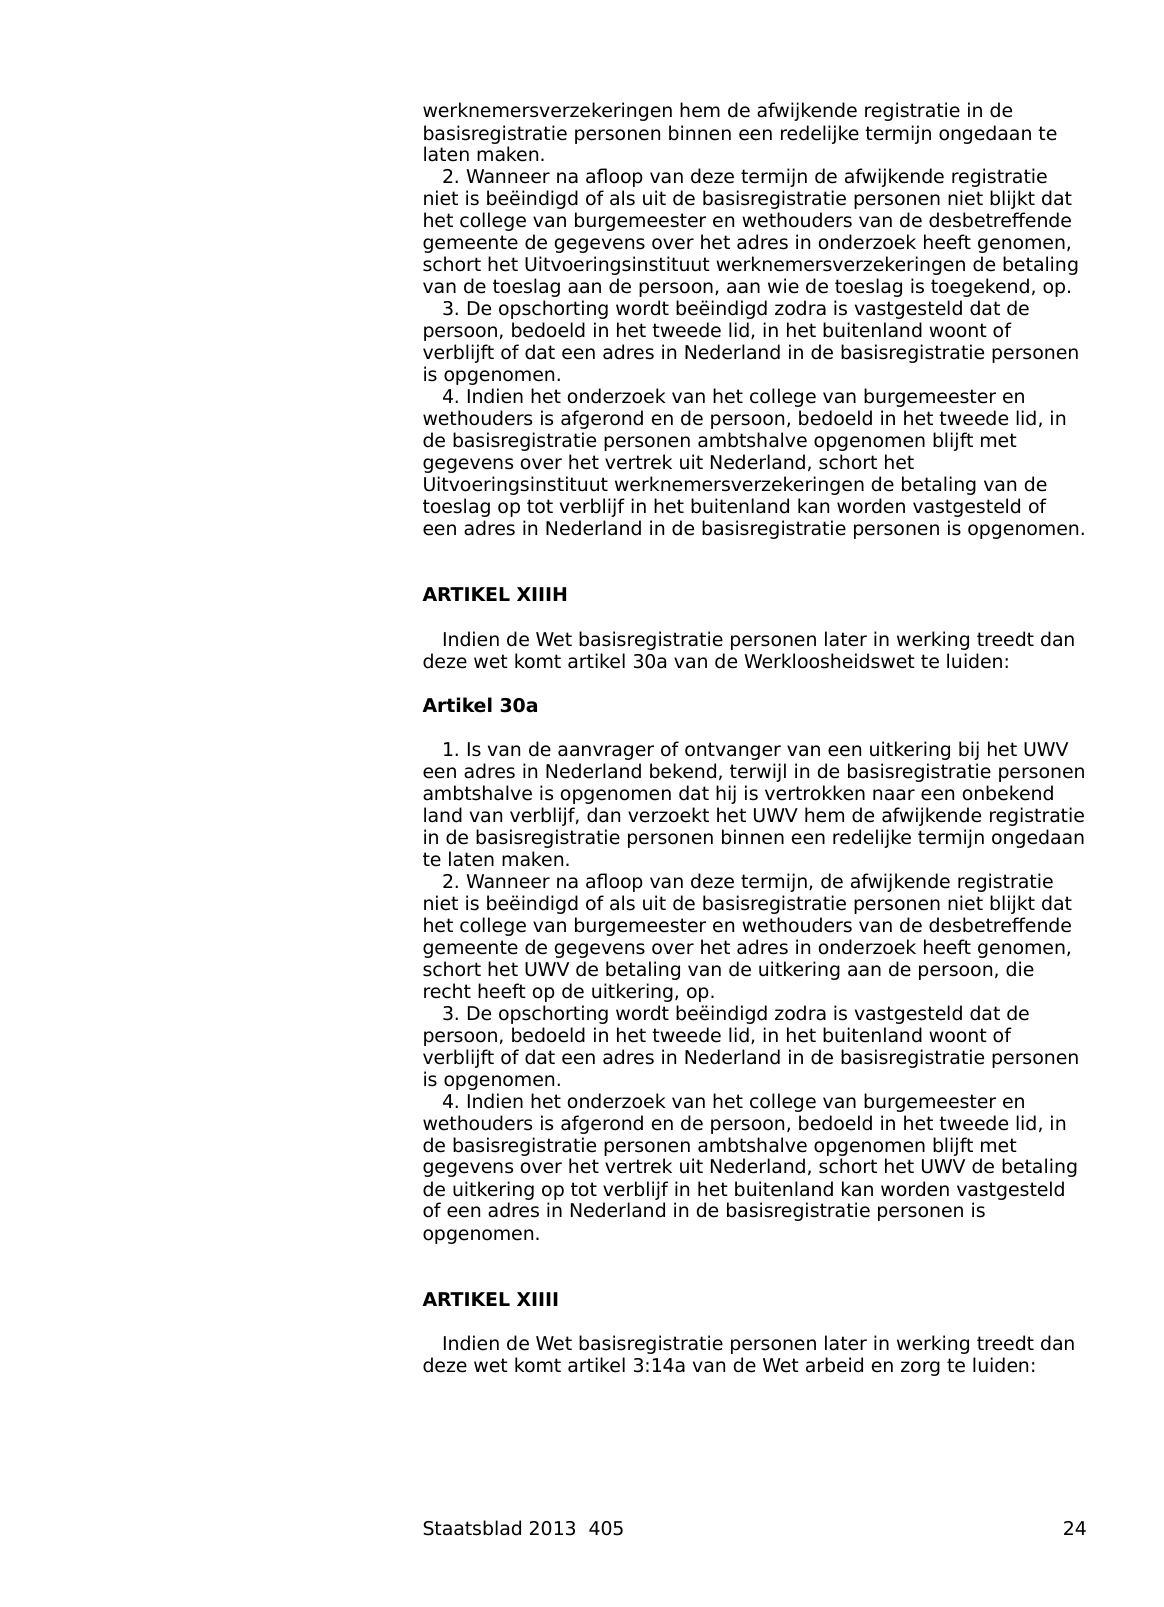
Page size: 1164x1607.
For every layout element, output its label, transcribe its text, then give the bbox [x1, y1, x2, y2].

subtitle ARTIKEL XIIIH [422, 584, 1087, 606]
text 2. Wanneer na afloop van deze termijn de afwijkende registratie niet is beëindigd of als uit de basisregistratie personen niet blijkt dat het college van burgemeester en wethouders van de desbetreffende gemeente de gegevens over het adres in onderzoek heeft genomen, schort het Uitvoeringsinstituut werknemersverzekeringen de betaling van de toeslag aan de persoon, aan wie de toeslag is toegekend, op. [422, 166, 1087, 298]
text Indien de Wet basisregistratie personen later in werking treedt dan deze wet komt artikel 3:14a van de Wet arbeid en zorg te luiden: [422, 1333, 1087, 1377]
text Indien de Wet basisregistratie personen later in werking treedt dan deze wet komt artikel 30a van de Werkloosheidswet te luiden: [422, 628, 1087, 672]
text 4. Indien het onderzoek van het college van burgemeester en wethouders is afgerond en de persoon, bedoeld in het tweede lid, in de basisregistratie personen ambtshalve opgenomen blijft met gegevens over het vertrek uit Nederland, schort het Uitvoeringsinstituut werknemersverzekeringen de betaling van de toeslag op tot verblijf in het buitenland kan worden vastgesteld of een adres in Nederland in de basisregistratie personen is opgenomen. [422, 386, 1087, 540]
text 3. De opschorting wordt beëindigd zodra is vastgesteld dat de persoon, bedoeld in het tweede lid, in het buitenland woont of verblijft of dat een adres in Nederland in de basisregistratie personen is opgenomen. [422, 298, 1087, 386]
text werknemersverzekeringen hem de afwijkende registratie in de basisregistratie personen binnen een redelijke termijn ongedaan te laten maken. [422, 100, 1087, 166]
text 1. Is van de aanvrager of ontvanger van een uitkering bij het UWV een adres in Nederland bekend, terwijl in de basisregistratie personen ambtshalve is opgenomen dat hij is vertrokken naar een onbekend land van verblijf, dan verzoekt het UWV hem de afwijkende registratie in de basisregistratie personen binnen een redelijke termijn ongedaan te laten maken. [422, 739, 1087, 871]
text 2. Wanneer na afloop van deze termijn, de afwijkende registratie niet is beëindigd of als uit de basisregistratie personen niet blijkt dat het college van burgemeester en wethouders van de desbetreffende gemeente de gegevens over het adres in onderzoek heeft genomen, schort het UWV de betaling van de uitkering aan de persoon, die recht heeft op de uitkering, op. [422, 871, 1087, 1003]
text 4. Indien het onderzoek van het college van burgemeester en wethouders is afgerond en de persoon, bedoeld in het tweede lid, in de basisregistratie personen ambtshalve opgenomen blijft met gegevens over het vertrek uit Nederland, schort het UWV de betaling de uitkering op tot verblijf in het buitenland kan worden vastgesteld of een adres in Nederland in de basisregistratie personen is opgenomen. [422, 1091, 1087, 1244]
subtitle ARTIKEL XIIII [422, 1289, 1087, 1311]
subtitle Artikel 30a [422, 695, 1087, 717]
text 3. De opschorting wordt beëindigd zodra is vastgesteld dat de persoon, bedoeld in het tweede lid, in het buitenland woont of verblijft of dat een adres in Nederland in de basisregistratie personen is opgenomen. [422, 1003, 1087, 1091]
